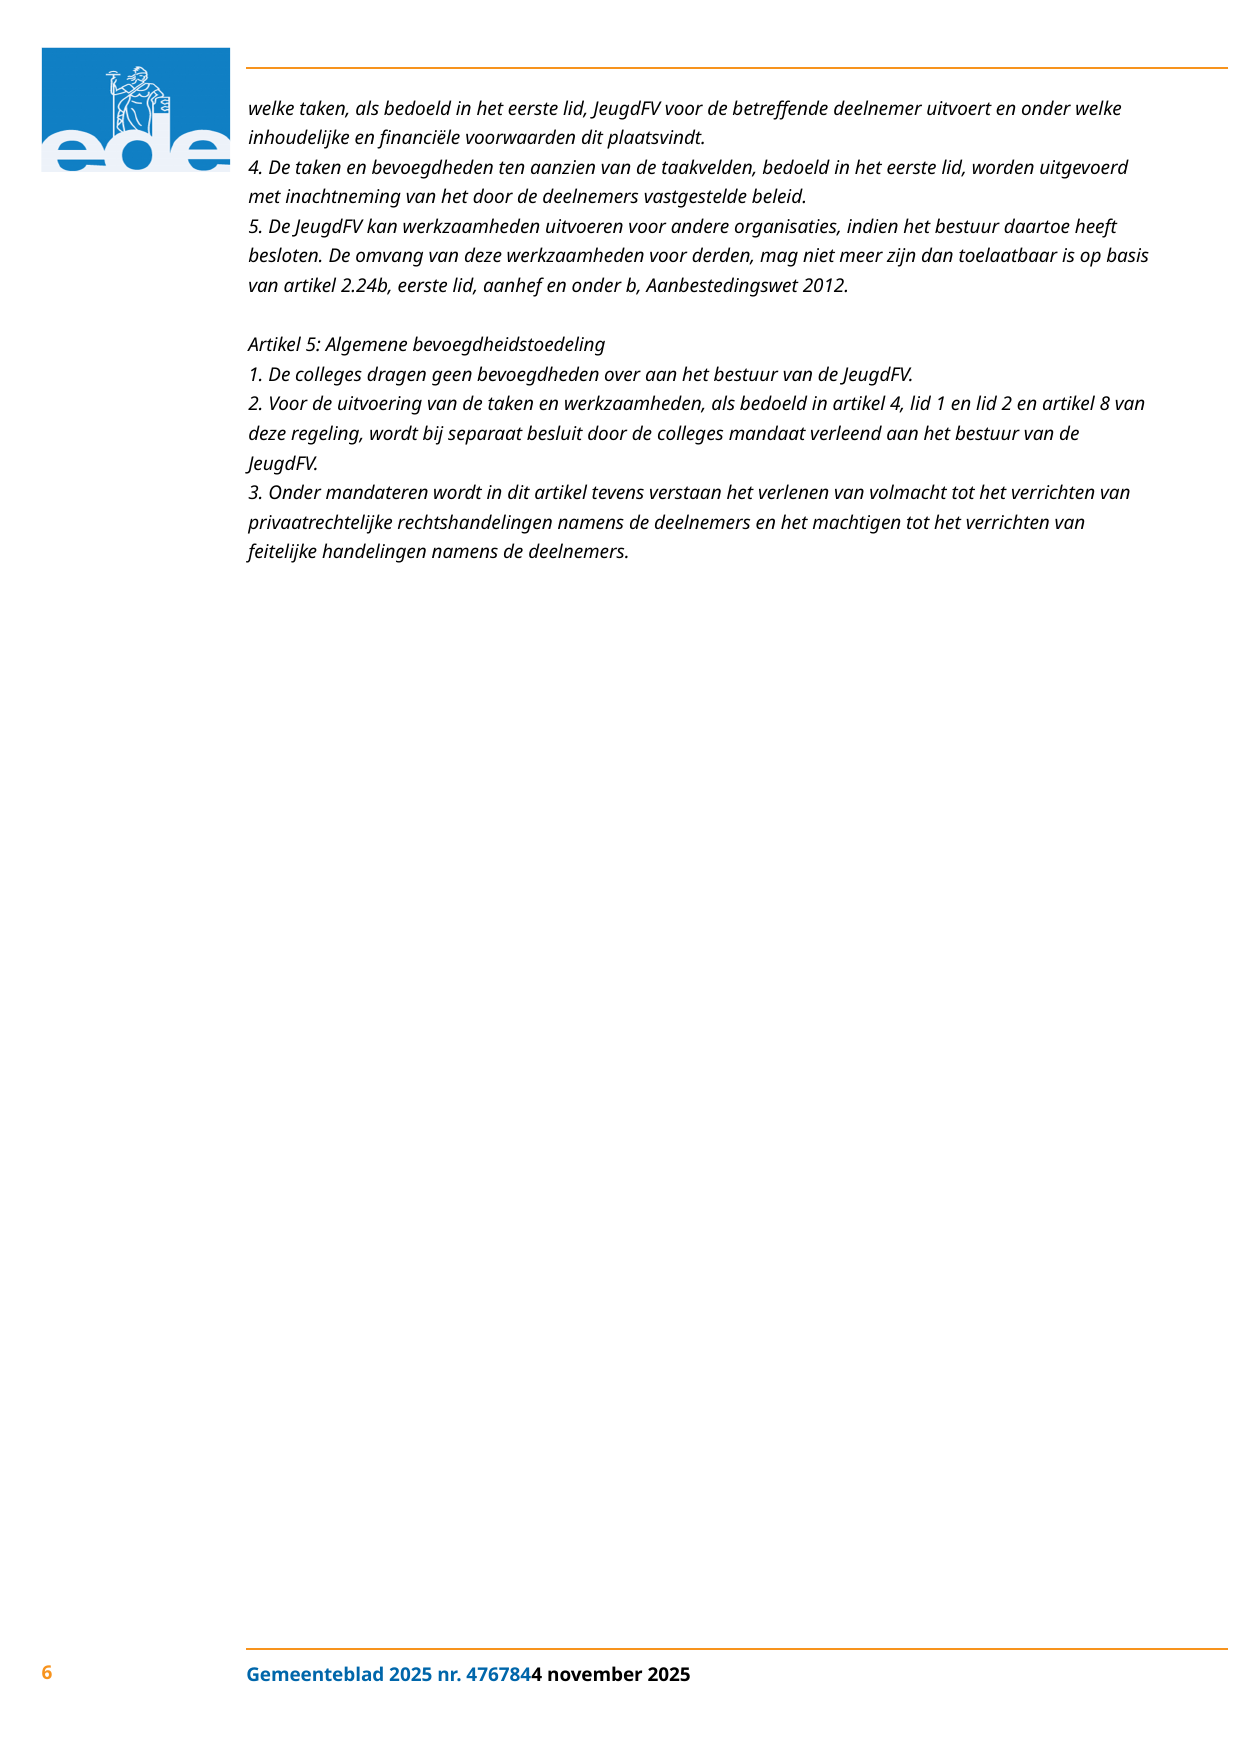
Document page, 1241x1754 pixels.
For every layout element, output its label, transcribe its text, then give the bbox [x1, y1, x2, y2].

text 1. De colleges dragen geen bevoegdheden over aan het bestuur van de JeugdFV. [248, 361, 1152, 387]
text 3. Onder mandateren wordt in dit artikel tevens verstaan het verlenen van volmacht tot het verrichten van privaatrechtelijke rechtshandelingen namens de deelnemers en het machtigen tot het verrichten van feitelijke handelingen namens de deelnemers. [248, 479, 1152, 564]
text Artikel 5: Algemene bevoegdheidstoedeling [248, 331, 1152, 357]
text 5. De JeugdFV kan werkzaamheden uitvoeren voor andere organisaties, indien het bestuur daartoe heeft besloten. De omvang van deze werkzaamheden voor derden, mag niet meer zijn dan toelaatbaar is op basis van artikel 2.24b, eerste lid, aanhef en onder b, Aanbestedingswet 2012. [248, 213, 1152, 298]
text welke taken, als bedoeld in het eerste lid, JeugdFV voor de betreffende deelnemer uitvoert en onder welke inhoudelijke en financiële voorwaarden dit plaatsvindt. [248, 95, 1152, 150]
text 2. Voor de uitvoering van de taken en werkzaamheden, als bedoeld in artikel 4, lid 1 en lid 2 en artikel 8 van deze regeling, wordt bij separaat besluit door de colleges mandaat verleend aan het bestuur van de JeugdFV. [248, 391, 1152, 476]
picture [41, 47, 231, 172]
text 4. De taken en bevoegdheden ten aanzien van de taakvelden, bedoeld in het eerste lid, worden uitgevoerd met inachtneming van het door de deelnemers vastgestelde beleid. [248, 154, 1152, 209]
